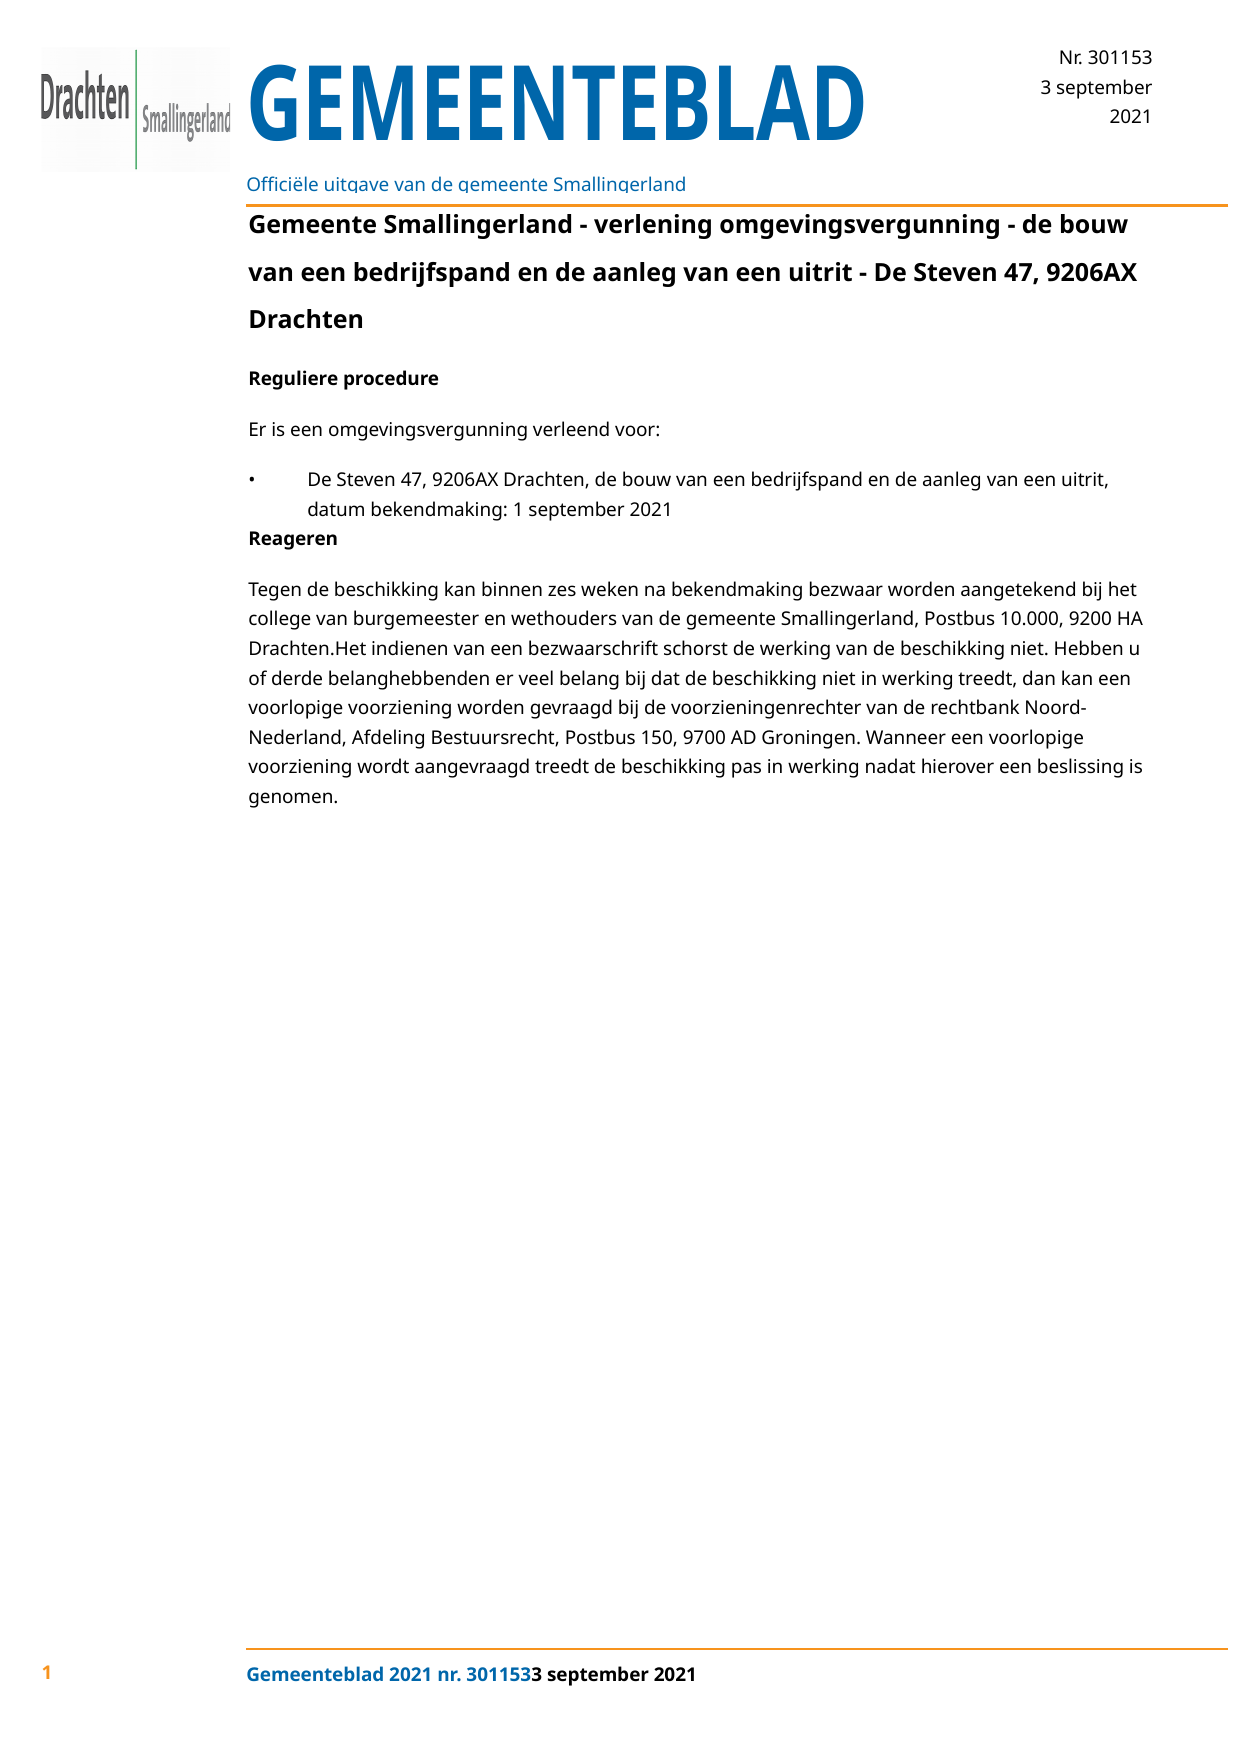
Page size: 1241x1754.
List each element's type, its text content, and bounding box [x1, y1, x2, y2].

text Reguliere procedure [248, 366, 1152, 391]
picture [41, 47, 231, 172]
text Er is een omgevingsvergunning verleend voor: [248, 416, 1152, 442]
list De Steven 47, 9206AX Drachten, de bouw van een bedrijfspand en de aanleg van een uitrit, datum bekendmaking: 1 september 2021 [248, 466, 1152, 522]
text Reageren [248, 526, 1152, 551]
text Tegen de beschikking kan binnen zes weken na bekendmaking bezwaar worden aangetekend bij het college van burgemeester en wethouders van de gemeente Smallingerland, Postbus 10.000, 9200 HA Drachten.Het indienen van een bezwaarschrift schorst de werking van de beschikking niet. Hebben u of derde belanghebbenden er veel belang bij dat de beschikking niet in werking treedt, dan kan een voorlopige voorziening worden gevraagd bij de voorzieningenrechter van de rechtbank Noord-Nederland, Afdeling Bestuursrecht, Postbus 150, 9700 AD Groningen. Wanneer een voorlopige voorziening wordt aangevraagd treedt de beschikking pas in werking nadat hierover een beslissing is genomen. [248, 576, 1152, 809]
text Gemeente Smallingerland - verlening omgevingsvergunning - de bouw van een bedrijfspand en de aanleg van een uitrit - De Steven 47, 9206AX Drachten [248, 207, 1152, 336]
